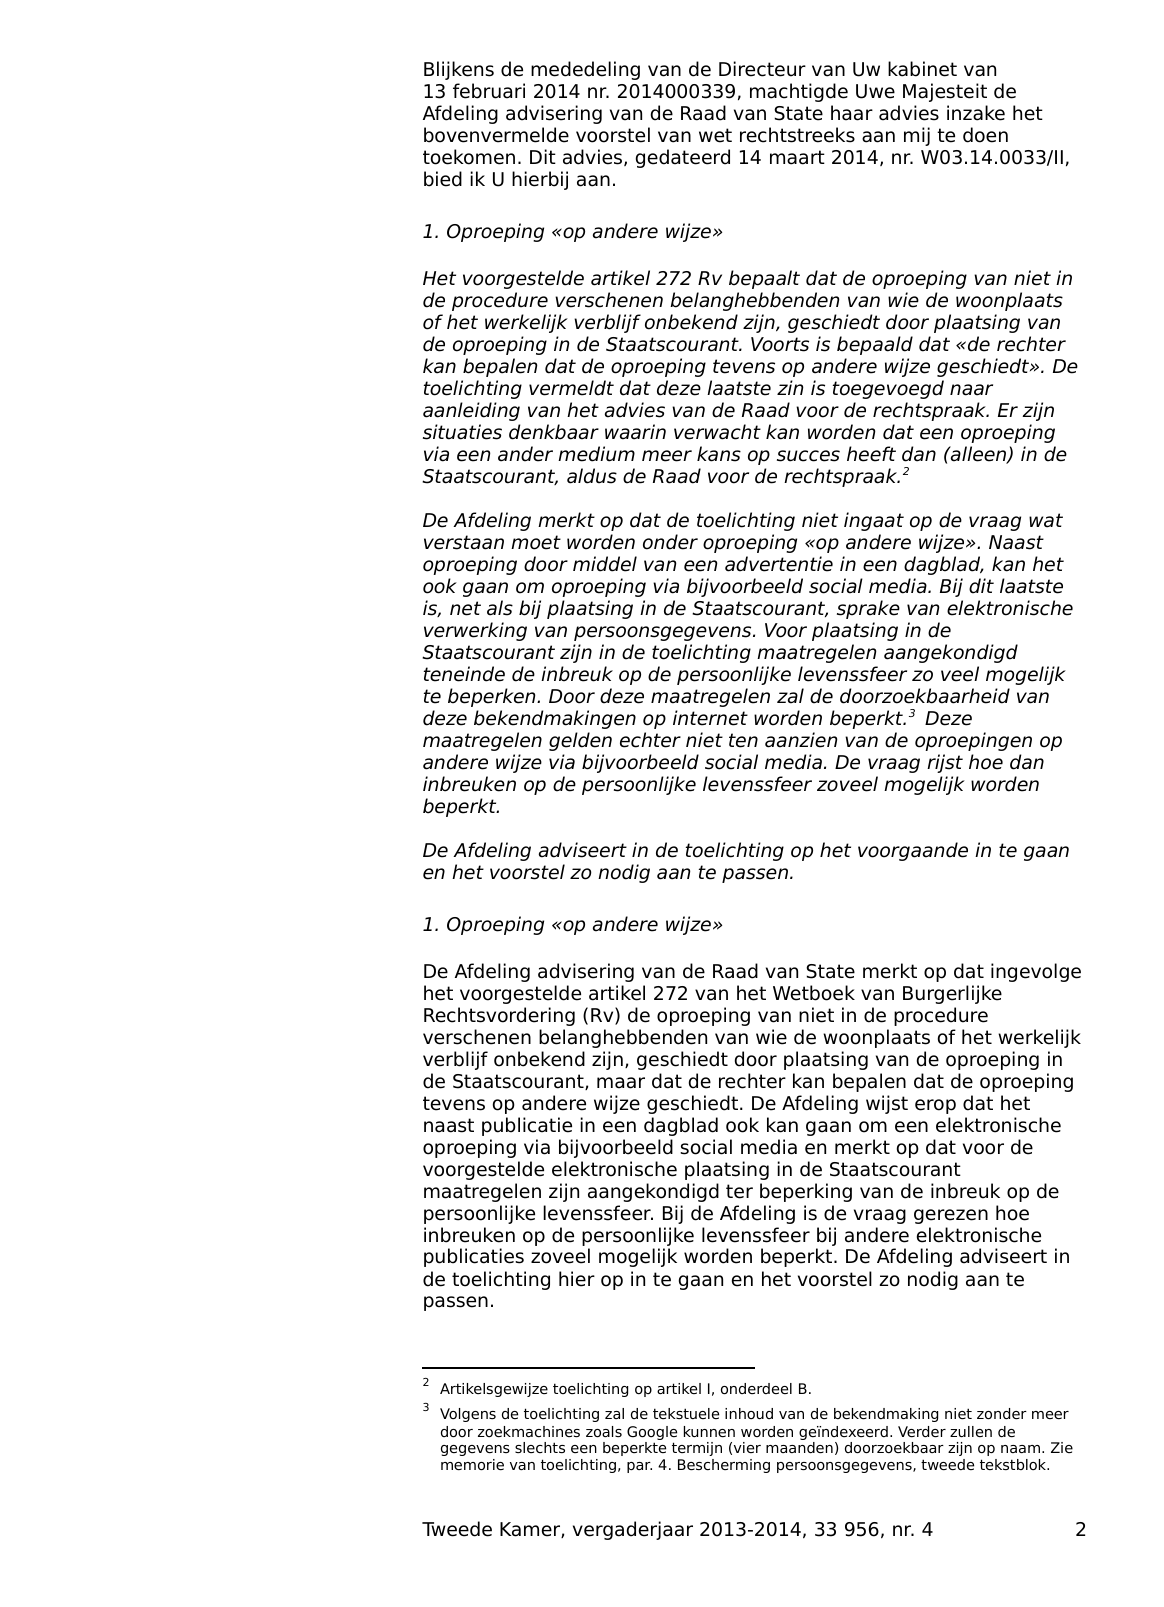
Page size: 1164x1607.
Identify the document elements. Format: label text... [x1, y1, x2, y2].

text Blijkens de mededeling van de Directeur van Uw kabinet van 13 februari 2014 nr. 2014000339, machtigde Uwe Majesteit de Afdeling advisering van de Raad van State haar advies inzake het bovenvermelde voorstel van wet rechtstreeks aan mij te doen toekomen. Dit advies, gedateerd 14 maart 2014, nr. W03.14.0033/II, bied ik U hierbij aan. [422, 59, 1087, 191]
text De Afdeling merkt op dat de toelichting niet ingaat op de vraag wat verstaan moet worden onder oproeping «op andere wijze». Naast oproeping door middel van een advertentie in een dagblad, kan het ook gaan om oproeping via bijvoorbeeld social media. Bij dit laatste is, net als bij plaatsing in de Staatscourant, sprake van elektronische verwerking van persoonsgegevens. Voor plaatsing in de Staatscourant zijn in de toelichting maatregelen aangekondigd teneinde de inbreuk op de persoonlijke levenssfeer zo veel mogelijk te beperken. Door deze maatregelen zal de doorzoekbaarheid van deze bekendmakingen op internet worden beperkt. Deze maatregelen gelden echter niet ten aanzien van de oproepingen op andere wijze via bijvoorbeeld social media. De vraag rijst hoe dan inbreuken op de persoonlijke levenssfeer zoveel mogelijk worden beperkt. [422, 510, 1087, 818]
text Volgens de toelichting zal de tekstuele inhoud van de bekendmaking niet zonder meer door zoekmachines zoals Google kunnen worden geïndexeerd. Verder zullen de gegevens slechts een beperkte termijn (vier maanden) doorzoekbaar zijn op naam. Zie memorie van toelichting, par. 4. Bescherming persoonsgegevens, tweede tekstblok. [422, 1402, 1087, 1474]
text Het voorgestelde artikel 272 Rv bepaalt dat de oproeping van niet in de procedure verschenen belanghebbenden van wie de woonplaats of het werkelijk verblijf onbekend zijn, geschiedt door plaatsing van de oproeping in de Staatscourant. Voorts is bepaald dat «de rechter kan bepalen dat de oproeping tevens op andere wijze geschiedt». De toelichting vermeldt dat deze laatste zin is toegevoegd naar aanleiding van het advies van de Raad voor de rechtspraak. Er zijn situaties denkbaar waarin verwacht kan worden dat een oproeping via een ander medium meer kans op succes heeft dan (alleen) in de Staatscourant, aldus de Raad voor de rechtspraak. [422, 268, 1087, 488]
subtitle 1. Oproeping «op andere wijze» [422, 914, 1087, 936]
subtitle 1. Oproeping «op andere wijze» [422, 221, 1087, 243]
text De Afdeling advisering van de Raad van State merkt op dat ingevolge het voorgestelde artikel 272 van het Wetboek van Burgerlijke Rechtsvordering (Rv) de oproeping van niet in de procedure verschenen belanghebbenden van wie de woonplaats of het werkelijk verblijf onbekend zijn, geschiedt door plaatsing van de oproeping in de Staatscourant, maar dat de rechter kan bepalen dat de oproeping tevens op andere wijze geschiedt. De Afdeling wijst erop dat het naast publicatie in een dagblad ook kan gaan om een elektronische oproeping via bijvoorbeeld social media en merkt op dat voor de voorgestelde elektronische plaatsing in de Staatscourant maatregelen zijn aangekondigd ter beperking van de inbreuk op de persoonlijke levenssfeer. Bij de Afdeling is de vraag gerezen hoe inbreuken op de persoonlijke levenssfeer bij andere elektronische publicaties zoveel mogelijk worden beperkt. De Afdeling adviseert in de toelichting hier op in te gaan en het voorstel zo nodig aan te passen. [422, 961, 1087, 1312]
text Artikelsgewijze toelichting op artikel I, onderdeel B. [422, 1377, 1087, 1399]
text De Afdeling adviseert in de toelichting op het voorgaande in te gaan en het voorstel zo nodig aan te passen. [422, 840, 1087, 884]
